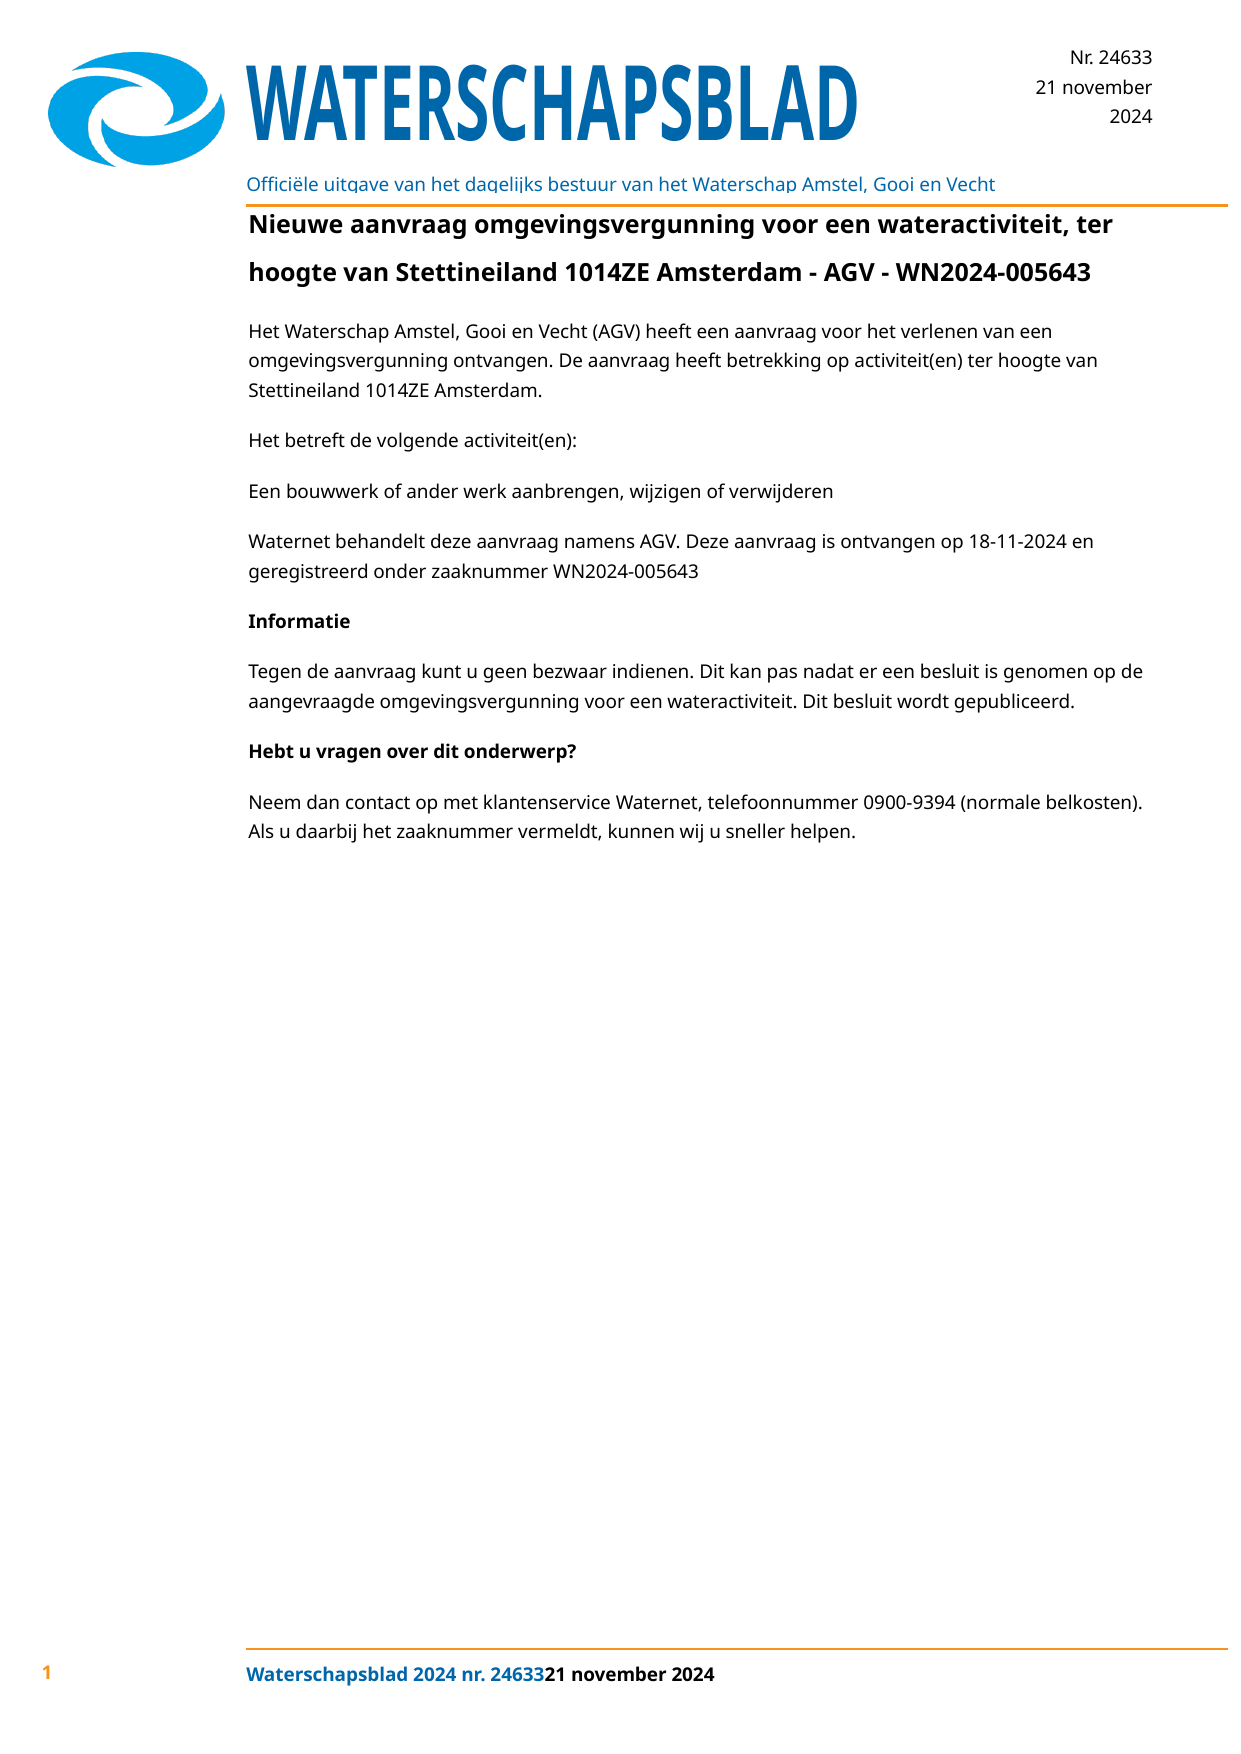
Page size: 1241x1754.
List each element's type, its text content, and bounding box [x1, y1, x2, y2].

text Neem dan contact op met klantenservice Waternet, telefoonnummer 0900-9394 (normale belkosten). Als u daarbij het zaaknummer vermeldt, kunnen wij u sneller helpen. [248, 789, 1152, 844]
text Waternet behandelt deze aanvraag namens AGV. Deze aanvraag is ontvangen op 18-11-2024 en geregistreerd onder zaaknummer WN2024-005643 [248, 528, 1152, 584]
text Een bouwwerk of ander werk aanbrengen, wijzigen of verwijderen [248, 478, 1152, 504]
text Informatie [248, 608, 1152, 634]
text Tegen de aanvraag kunt u geen bezwaar indienen. Dit kan pas nadat er een besluit is genomen op de aangevraagde omgevingsvergunning voor een wateractiviteit. Dit besluit wordt gepubliceerd. [248, 659, 1152, 714]
text Het Waterschap Amstel, Gooi en Vecht (AGV) heeft een aanvraag voor het verlenen van een omgevingsvergunning ontvangen. De aanvraag heeft betrekking op activiteit(en) ter hoogte van Stettineiland 1014ZE Amsterdam. [248, 318, 1152, 403]
text Nieuwe aanvraag omgevingsvergunning voor een wateractiviteit, ter hoogte van Stettineiland 1014ZE Amsterdam - AGV - WN2024-005643 [248, 207, 1152, 288]
picture [41, 47, 231, 172]
text Hebt u vragen over dit onderwerp? [248, 739, 1152, 764]
text Het betreft de volgende activiteit(en): [248, 427, 1152, 453]
